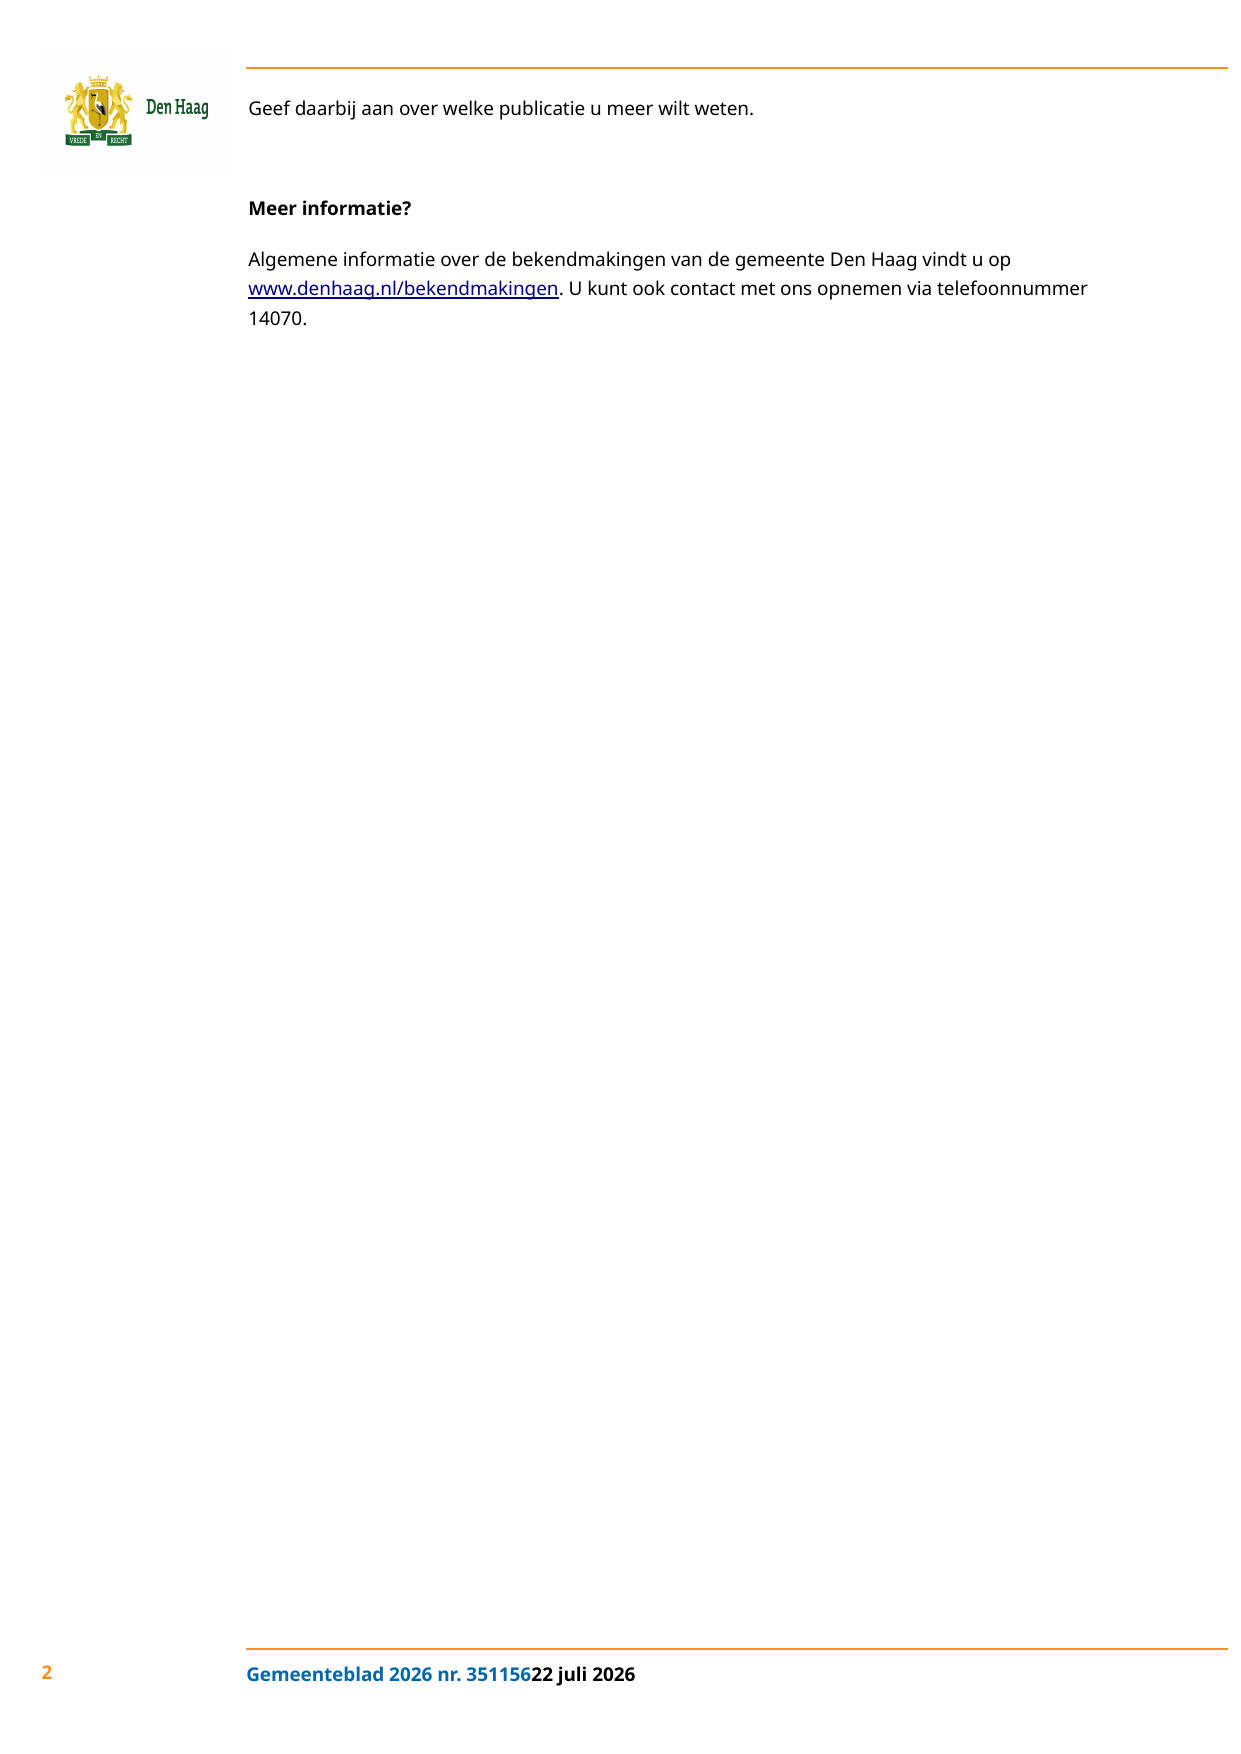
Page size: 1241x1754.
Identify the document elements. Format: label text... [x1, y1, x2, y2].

text Meer informatie? [248, 196, 1152, 221]
picture [41, 47, 231, 172]
text Algemene informatie over de bekendmakingen van de gemeente Den Haag vindt u op www.denhaag.nl/bekendmakingen. U kunt ook contact met ons opnemen via telefoonnummer 14070. [248, 246, 1152, 331]
text Geef daarbij aan over welke publicatie u meer wilt weten. [248, 95, 1152, 121]
